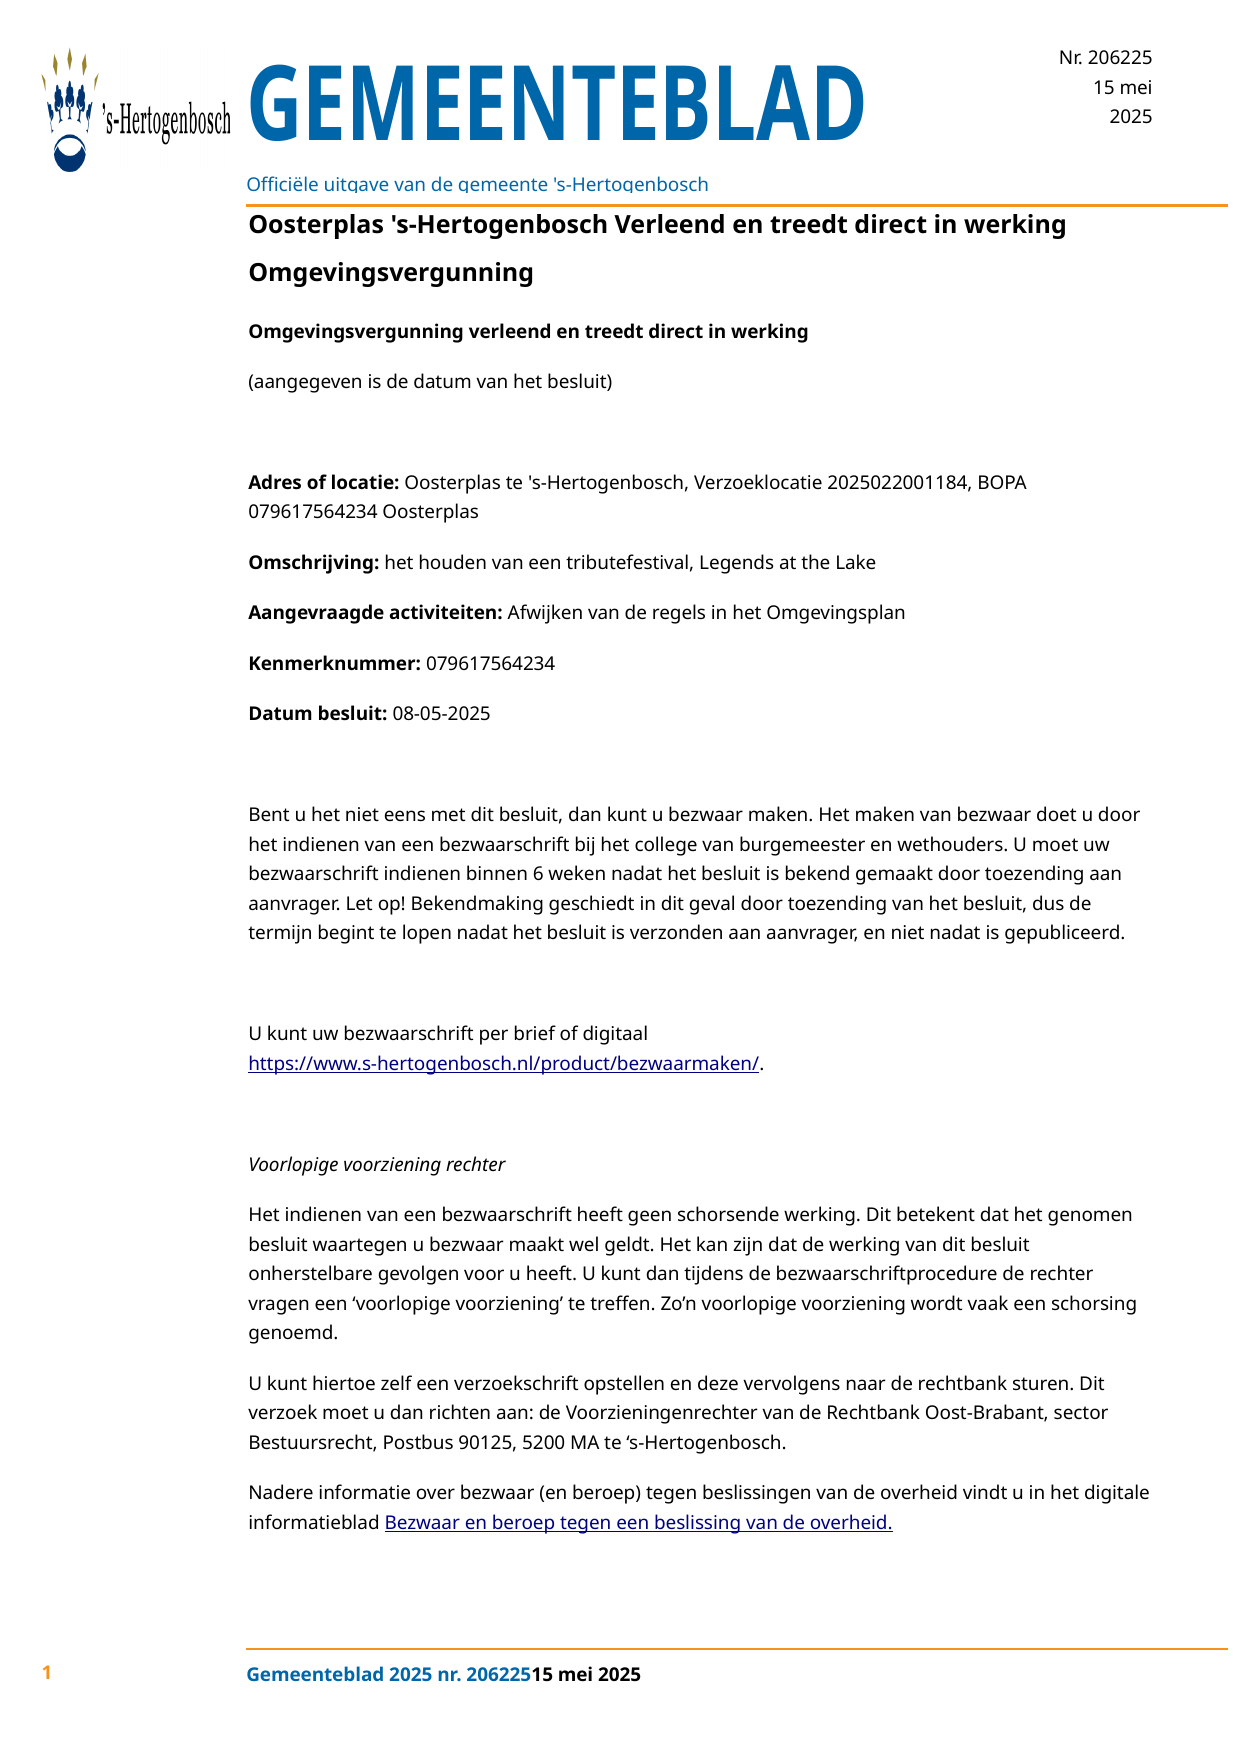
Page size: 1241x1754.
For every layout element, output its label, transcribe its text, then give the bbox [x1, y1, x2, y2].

picture [41, 47, 231, 172]
text Omgevingsvergunning verleend en treedt direct in werking [248, 318, 1152, 344]
text Datum besluit: 08-05-2025 [248, 700, 1152, 726]
text Bent u het niet eens met dit besluit, dan kunt u bezwaar maken. Het maken van bezwaar doet u door het indienen van een bezwaarschrift bij het college van burgemeester en wethouders. U moet uw bezwaarschrift indienen binnen 6 weken nadat het besluit is bekend gemaakt door toezending aan aanvrager. Let op! Bekendmaking geschiedt in dit geval door toezending van het besluit, dus de termijn begint te lopen nadat het besluit is verzonden aan aanvrager, en niet nadat is gepubliceerd. [248, 801, 1152, 945]
text Kenmerknummer: 079617564234 [248, 650, 1152, 676]
text Nadere informatie over bezwaar (en beroep) tegen beslissingen van de overheid vindt u in het digitale informatieblad Bezwaar en beroep tegen een beslissing van de overheid. [248, 1479, 1152, 1535]
text Oosterplas 's-Hertogenbosch Verleend en treedt direct in werking Omgevingsvergunning [248, 207, 1152, 288]
text Aangevraagde activiteiten: Afwijken van de regels in het Omgevingsplan [248, 599, 1152, 625]
text Voorlopige voorziening rechter [248, 1151, 1152, 1177]
text U kunt hiertoe zelf een verzoekschrift opstellen en deze vervolgens naar de rechtbank sturen. Dit verzoek moet u dan richten aan: de Voorzieningenrechter van de Rechtbank Oost-Brabant, sector Bestuursrecht, Postbus 90125, 5200 MA te ‘s-Hertogenbosch. [248, 1370, 1152, 1455]
text U kunt uw bezwaarschrift per brief of digitaal https://www.s-hertogenbosch.nl/product/bezwaarmaken/. [248, 1020, 1152, 1076]
text Omschrijving: het houden van een tributefestival, Legends at the Lake [248, 549, 1152, 575]
text Het indienen van een bezwaarschrift heeft geen schorsende werking. Dit betekent dat het genomen besluit waartegen u bezwaar maakt wel geldt. Het kan zijn dat de werking van dit besluit onherstelbare gevolgen voor u heeft. U kunt dan tijdens de bezwaarschriftprocedure de rechter vragen een ‘voorlopige voorziening’ te treffen. Zo’n voorlopige voorziening wordt vaak een schorsing genoemd. [248, 1201, 1152, 1345]
text Adres of locatie: Oosterplas te 's-Hertogenbosch, Verzoeklocatie 2025022001184, BOPA 079617564234 Oosterplas [248, 469, 1152, 524]
text (aangegeven is de datum van het besluit) [248, 368, 1152, 394]
